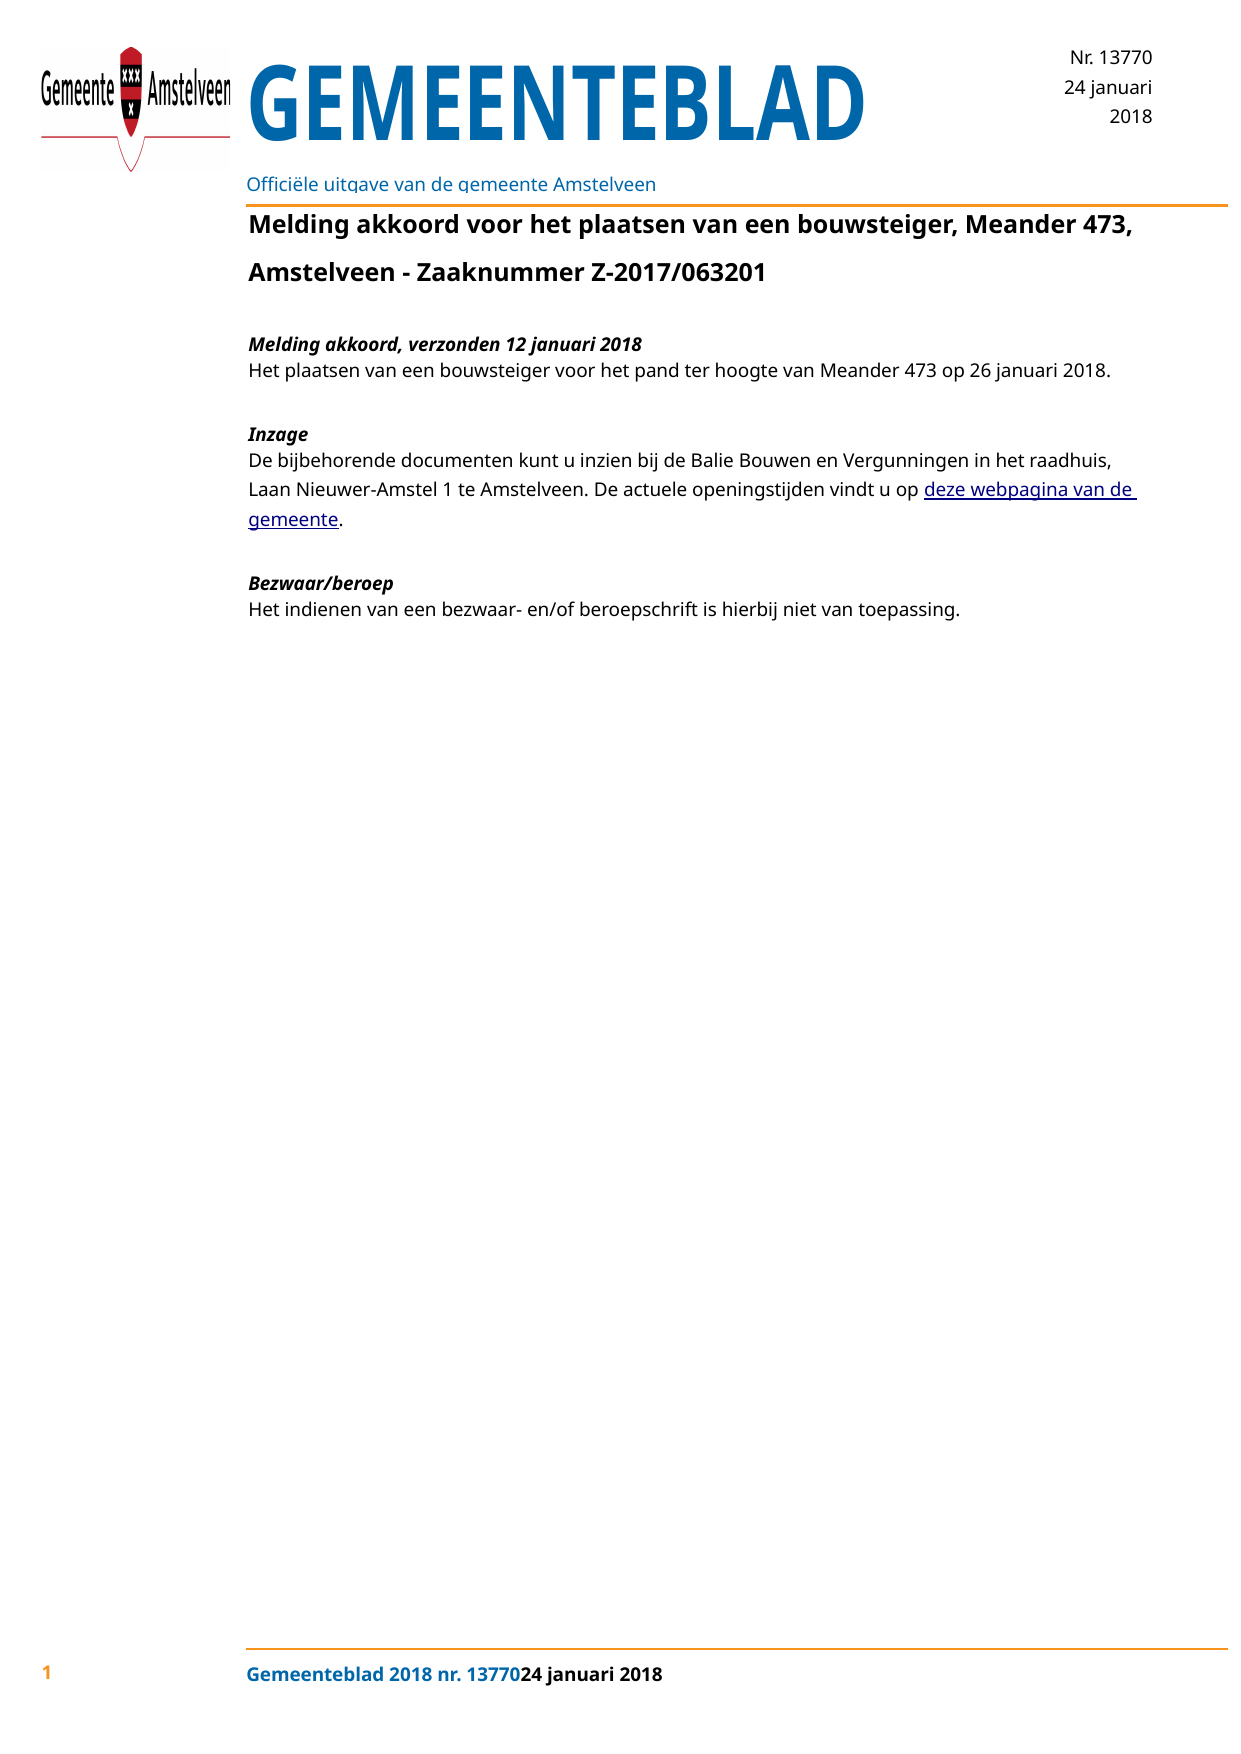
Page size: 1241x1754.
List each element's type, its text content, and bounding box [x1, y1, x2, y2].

text Bezwaar/beroep [248, 570, 1152, 596]
text De bijbehorende documenten kunt u inzien bij de Balie Bouwen en Vergunningen in het raadhuis, Laan Nieuwer-Amstel 1 te Amstelveen. De actuele openingstijden vindt u op deze webpagina van de gemeente. [248, 447, 1152, 532]
text Het plaatsen van een bouwsteiger voor het pand ter hoogte van Meander 473 op 26 januari 2018. [248, 357, 1152, 383]
text Melding akkoord voor het plaatsen van een bouwsteiger, Meander 473, Amstelveen - Zaaknummer Z-2017/063201 [248, 207, 1152, 288]
picture [41, 47, 231, 172]
text Het indienen van een bezwaar- en/of beroepschrift is hierbij niet van toepassing. [248, 596, 1152, 621]
text Inzage [248, 421, 1152, 447]
text Melding akkoord, verzonden 12 januari 2018 [248, 331, 1152, 357]
